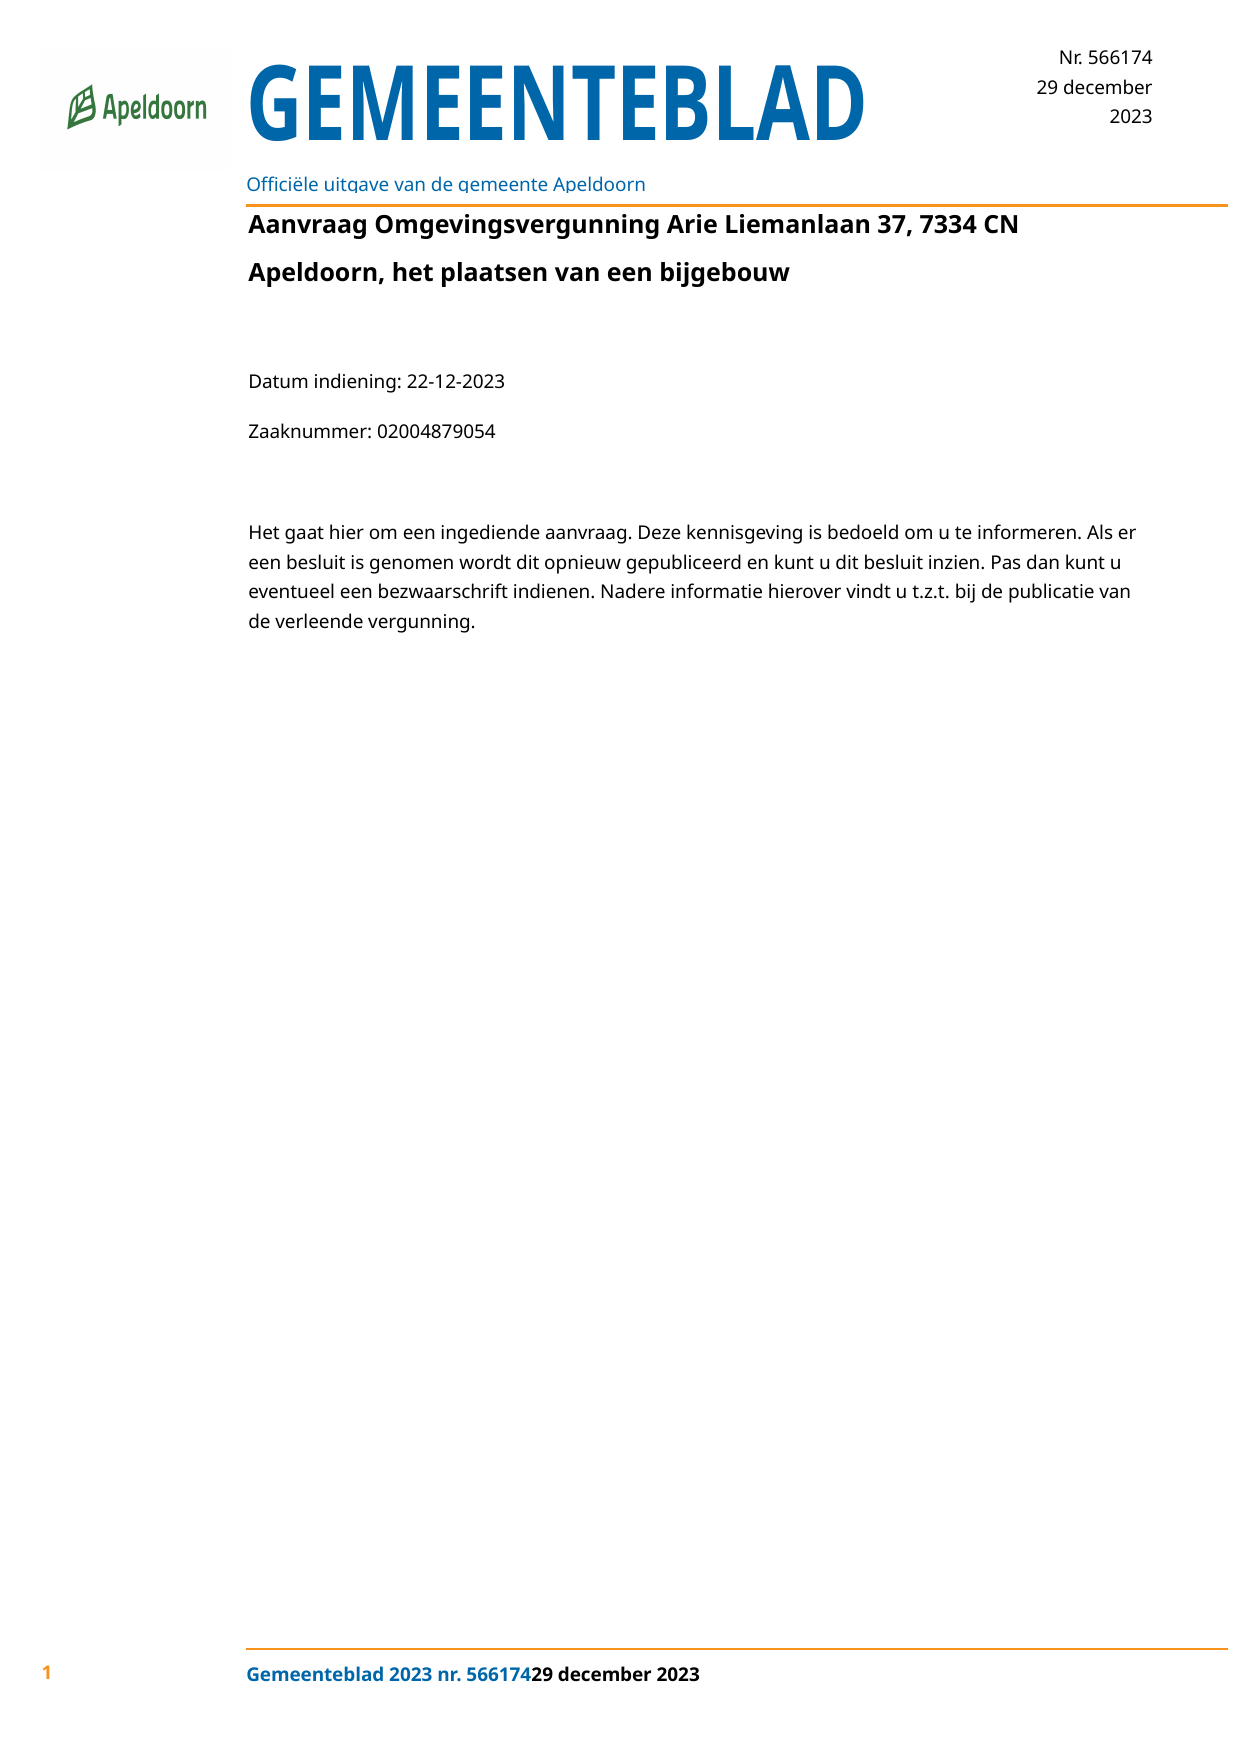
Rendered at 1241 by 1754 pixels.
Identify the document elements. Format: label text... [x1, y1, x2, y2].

text Zaaknummer: 02004879054 [248, 419, 1152, 444]
text Aanvraag Omgevingsvergunning Arie Liemanlaan 37, 7334 CN Apeldoorn, het plaatsen van een bijgebouw [248, 207, 1152, 288]
text Het gaat hier om een ingediende aanvraag. Deze kennisgeving is bedoeld om u te informeren. Als er een besluit is genomen wordt dit opnieuw gepubliceerd en kunt u dit besluit inzien. Pas dan kunt u eventueel een bezwaarschrift indienen. Nadere informatie hierover vindt u t.z.t. bij de publicatie van de verleende vergunning. [248, 519, 1152, 634]
picture [41, 47, 231, 172]
text Datum indiening: 22-12-2023 [248, 368, 1152, 394]
